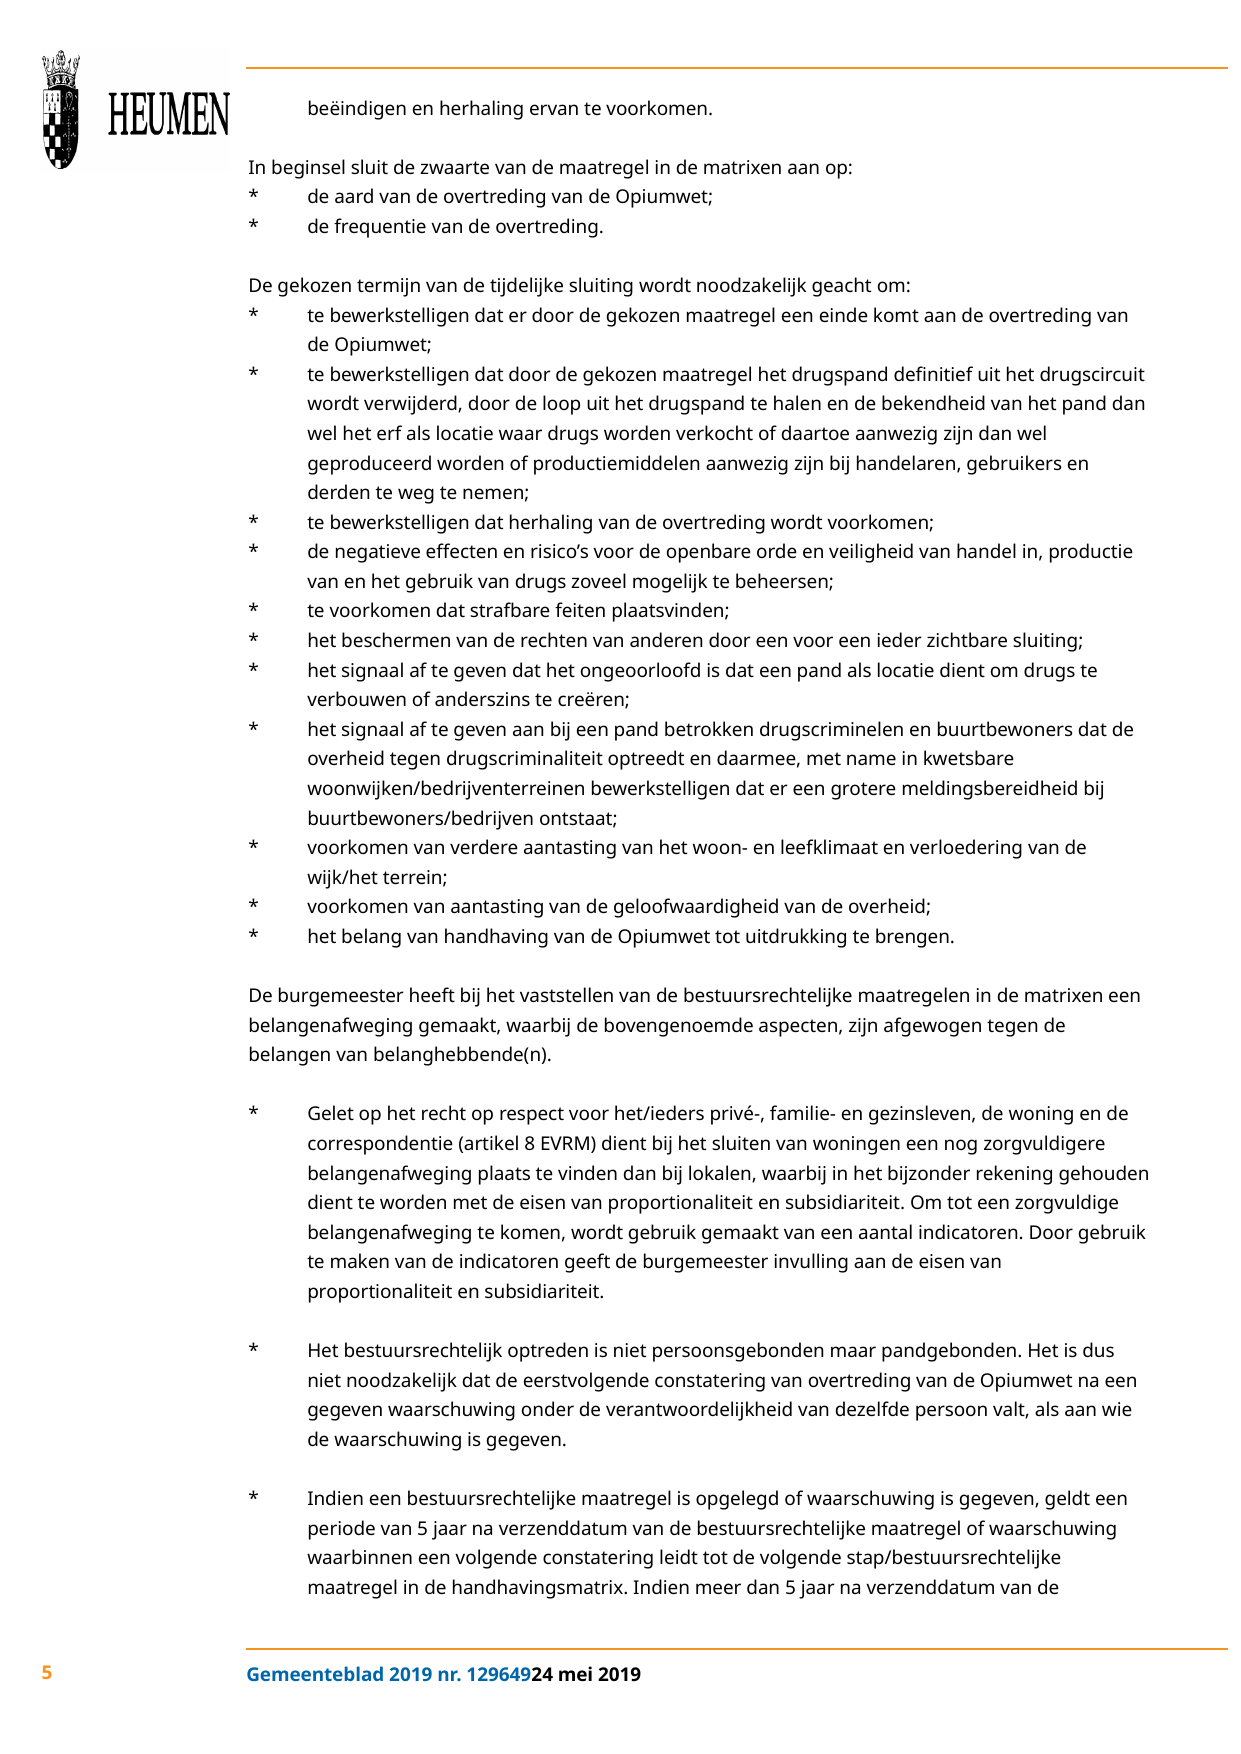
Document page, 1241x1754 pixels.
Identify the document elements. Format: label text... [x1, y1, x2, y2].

list de negatieve effecten en risico’s voor de openbare orde en veiligheid van handel in, productie van en het gebruik van drugs zoveel mogelijk te beheersen; [248, 538, 1152, 594]
list Gelet op het recht op respect voor het/ieders privé-, familie- en gezinsleven, de woning en de correspondentie (artikel 8 EVRM) dient bij het sluiten van woningen een nog zorgvuldigere belangenafweging plaats te vinden dan bij lokalen, waarbij in het bijzonder rekening gehouden dient te worden met de eisen van proportionaliteit en subsidiariteit. Om tot een zorgvuldige belangenafweging te komen, wordt gebruik gemaakt van een aantal indicatoren. Door gebruik te maken van de indicatoren geeft de burgemeester invulling aan de eisen van proportionaliteit en subsidiariteit. [248, 1101, 1152, 1304]
list het signaal af te geven aan bij een pand betrokken drugscriminelen en buurtbewoners dat de overheid tegen drugscriminaliteit optreedt en daarmee, met name in kwetsbare woonwijken/bedrijventerreinen bewerkstelligen dat er een grotere meldingsbereidheid bij buurtbewoners/bedrijven ontstaat; [248, 716, 1152, 831]
list te bewerkstelligen dat herhaling van de overtreding wordt voorkomen; [248, 509, 1152, 535]
list het beschermen van de rechten van anderen door een voor een ieder zichtbare sluiting; [248, 627, 1152, 653]
list Indien een bestuursrechtelijke maatregel is opgelegd of waarschuwing is gegeven, geldt een periode van 5 jaar na verzenddatum van de bestuursrechtelijke maatregel of waarschuwing waarbinnen een volgende constatering leidt tot de volgende stap/bestuursrechtelijke maatregel in de handhavingsmatrix. Indien meer dan 5 jaar na verzenddatum van de [248, 1485, 1152, 1600]
picture [41, 47, 231, 172]
text De gekozen termijn van de tijdelijke sluiting wordt noodzakelijk geacht om: [248, 272, 1152, 298]
list voorkomen van aantasting van de geloofwaardigheid van de overheid; [248, 893, 1152, 919]
list beëindigen en herhaling ervan te voorkomen. [248, 95, 1152, 121]
list te bewerkstelligen dat er door de gekozen maatregel een einde komt aan de overtreding van de Opiumwet; [248, 302, 1152, 357]
list het belang van handhaving van de Opiumwet tot uitdrukking te brengen. [248, 923, 1152, 949]
list de aard van de overtreding van de Opiumwet; [248, 183, 1152, 209]
text In beginsel sluit de zwaarte van de maatregel in de matrixen aan op: [248, 154, 1152, 180]
list te voorkomen dat strafbare feiten plaatsvinden; [248, 598, 1152, 623]
list de frequentie van de overtreding. [248, 213, 1152, 239]
list voorkomen van verdere aantasting van het woon- en leefklimaat en verloedering van de wijk/het terrein; [248, 834, 1152, 890]
list Het bestuursrechtelijk optreden is niet persoonsgebonden maar pandgebonden. Het is dus niet noodzakelijk dat de eerstvolgende constatering van overtreding van de Opiumwet na een gegeven waarschuwing onder de verantwoordelijkheid van dezelfde persoon valt, als aan wie de waarschuwing is gegeven. [248, 1337, 1152, 1452]
text De burgemeester heeft bij het vaststellen van de bestuursrechtelijke maatregelen in de matrixen een belangenafweging gemaakt, waarbij de bovengenoemde aspecten, zijn afgewogen tegen de belangen van belanghebbende(n). [248, 982, 1152, 1067]
list het signaal af te geven dat het ongeoorloofd is dat een pand als locatie dient om drugs te verbouwen of anderszins te creëren; [248, 657, 1152, 712]
list te bewerkstelligen dat door de gekozen maatregel het drugspand definitief uit het drugscircuit wordt verwijderd, door de loop uit het drugspand te halen en de bekendheid van het pand dan wel het erf als locatie waar drugs worden verkocht of daartoe aanwezig zijn dan wel geproduceerd worden of productiemiddelen aanwezig zijn bij handelaren, gebruikers en derden te weg te nemen; [248, 361, 1152, 505]
